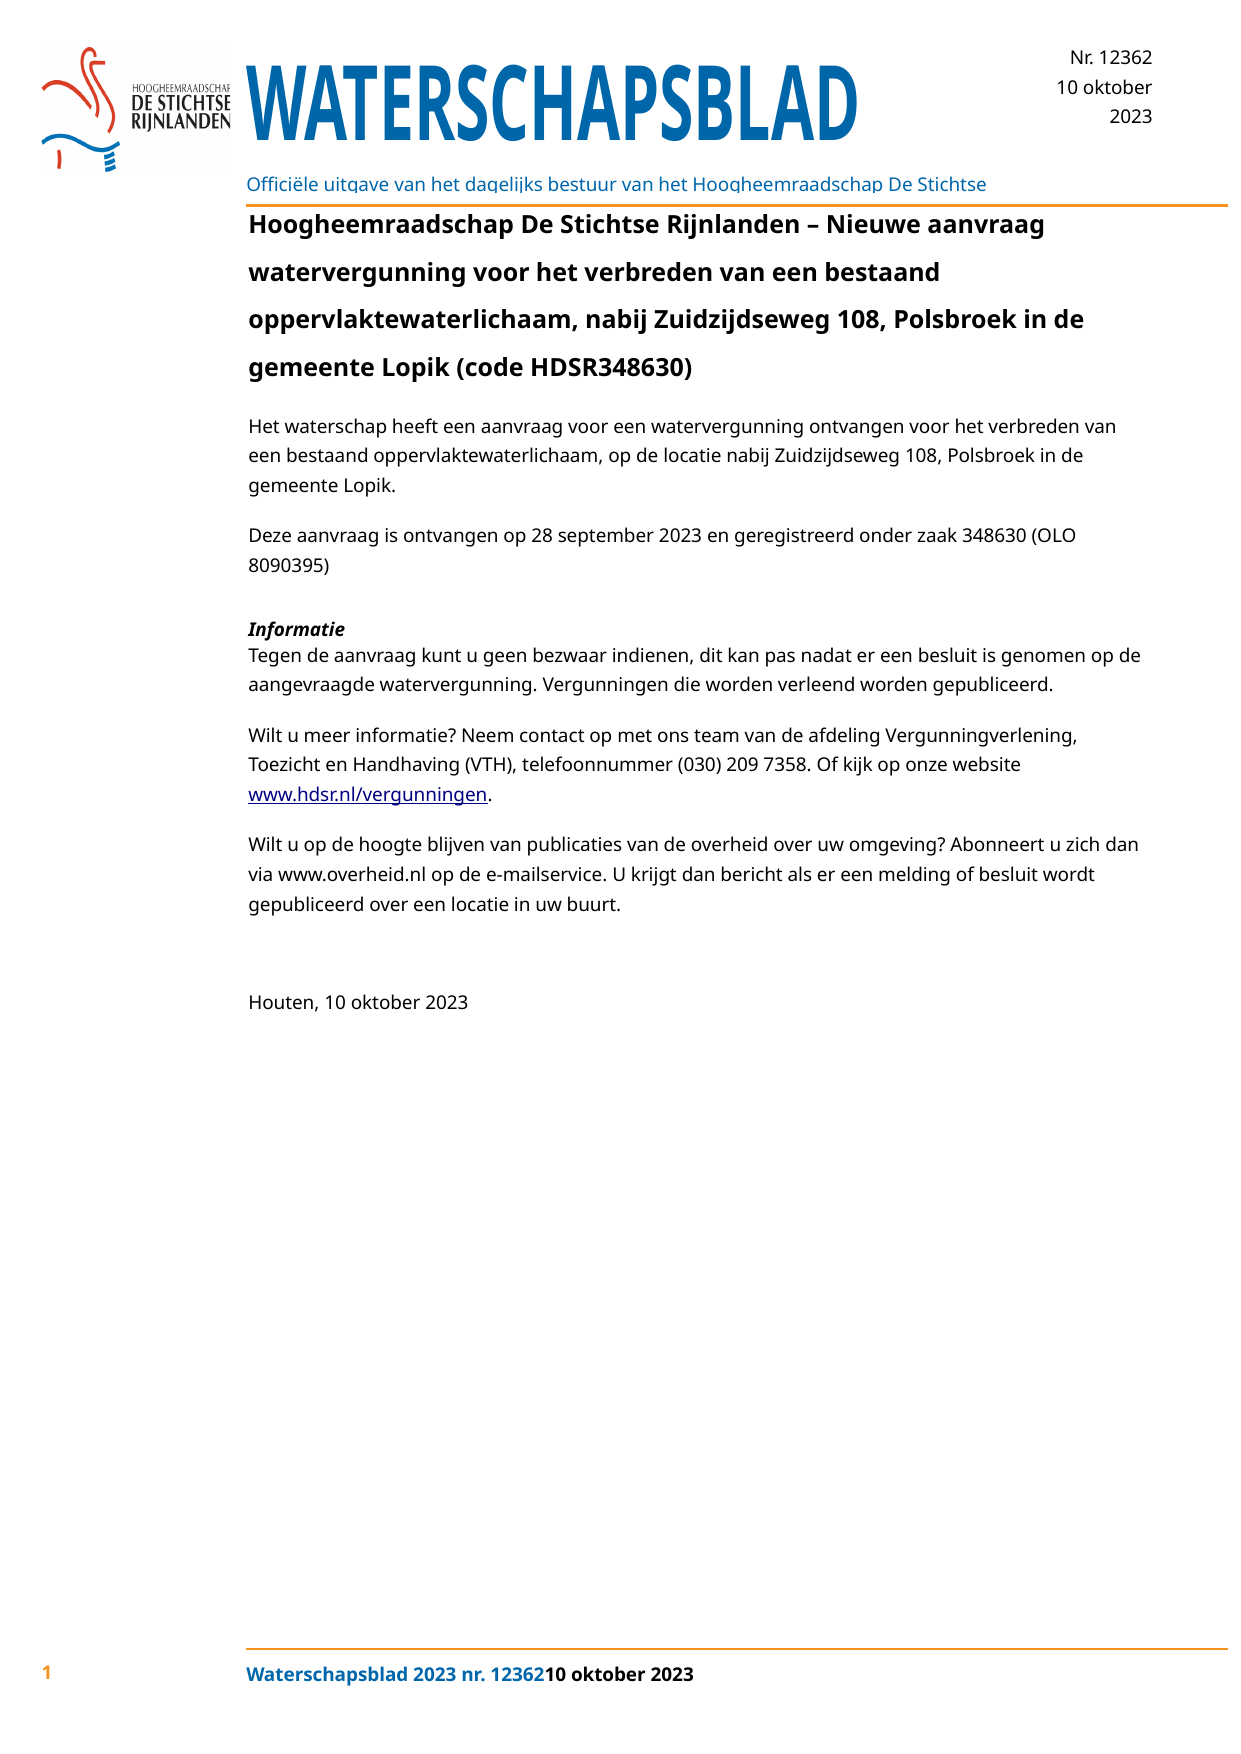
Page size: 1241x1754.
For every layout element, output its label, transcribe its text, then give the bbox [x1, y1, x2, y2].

text Houten, 10 oktober 2023 [248, 989, 1152, 1015]
text Het waterschap heeft een aanvraag voor een watervergunning ontvangen voor het verbreden van een bestaand oppervlaktewaterlichaam, op de locatie nabij Zuidzijdseweg 108, Polsbroek in de gemeente Lopik. [248, 413, 1152, 498]
text Tegen de aanvraag kunt u geen bezwaar indienen, dit kan pas nadat er een besluit is genomen op de aangevraagde watervergunning. Vergunningen die worden verleend worden gepubliceerd. [248, 642, 1152, 697]
text Wilt u op de hoogte blijven van publicaties van de overheid over uw omgeving? Abonneert u zich dan via www.overheid.nl op de e-mailservice. U krijgt dan bericht als er een melding of besluit wordt gepubliceerd over een locatie in uw buurt. [248, 832, 1152, 916]
text Hoogheemraadschap De Stichtse Rijnlanden – Nieuwe aanvraag watervergunning voor het verbreden van een bestaand oppervlaktewaterlichaam, nabij Zuidzijdseweg 108, Polsbroek in de gemeente Lopik (code HDSR348630) [248, 207, 1152, 384]
text Wilt u meer informatie? Neem contact op met ons team van de afdeling Vergunningverlening, Toezicht en Handhaving (VTH), telefoonnummer (030) 209 7358. Of kijk op onze website www.hdsr.nl/vergunningen. [248, 722, 1152, 807]
picture [41, 47, 231, 172]
text Deze aanvraag is ontvangen op 28 september 2023 en geregistreerd onder zaak 348630 (OLO 8090395) [248, 523, 1152, 578]
text Informatie [248, 616, 1152, 642]
